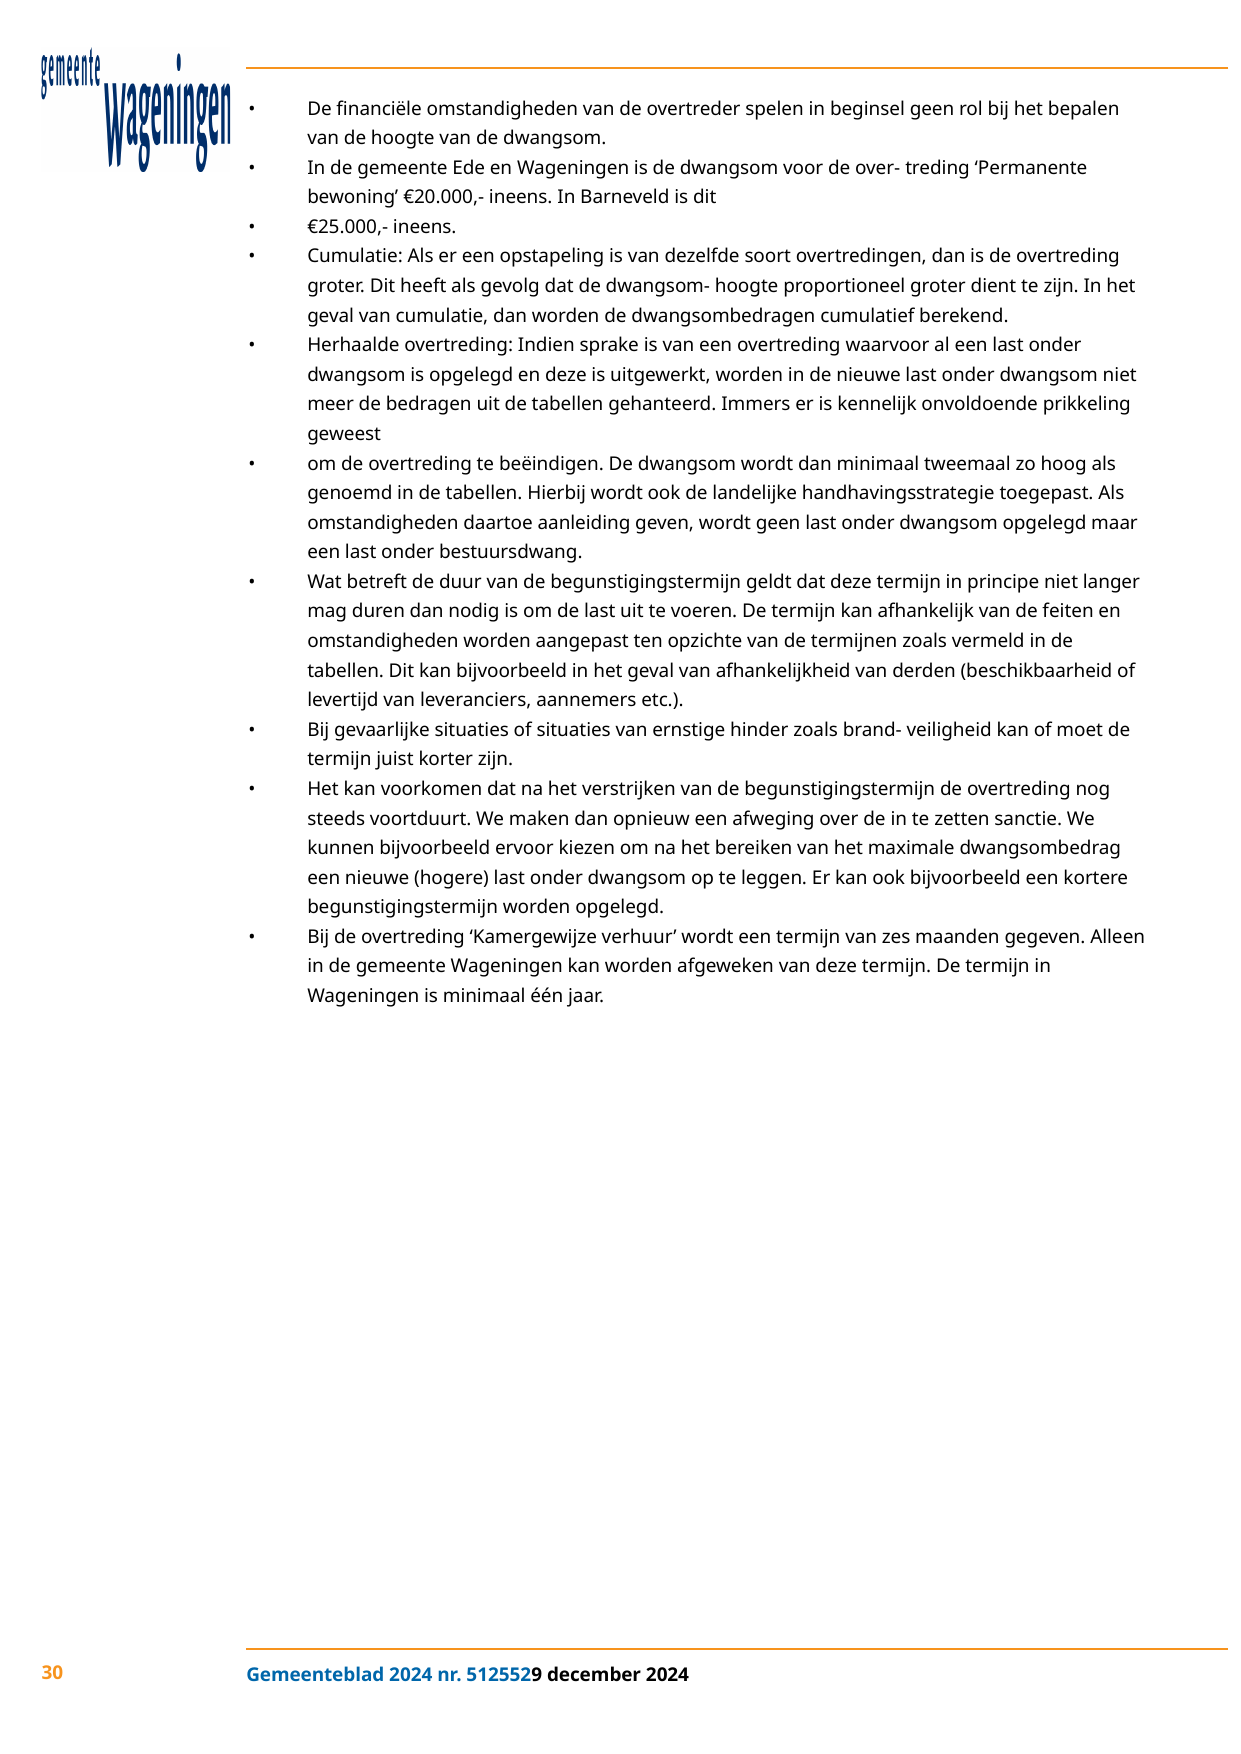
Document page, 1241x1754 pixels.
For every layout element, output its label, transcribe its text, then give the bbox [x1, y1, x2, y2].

list In de gemeente Ede en Wageningen is de dwangsom voor de over- treding ‘Permanente bewoning’ €20.000,- ineens. In Barneveld is dit [248, 154, 1152, 209]
picture [41, 47, 231, 172]
list om de overtreding te beëindigen. De dwangsom wordt dan minimaal tweemaal zo hoog als genoemd in de tabellen. Hierbij wordt ook de landelijke handhavingsstrategie toegepast. Als omstandigheden daartoe aanleiding geven, wordt geen last onder dwangsom opgelegd maar een last onder bestuursdwang. [248, 450, 1152, 564]
list Bij de overtreding ‘Kamergewijze verhuur’ wordt een termijn van zes maanden gegeven. Alleen in de gemeente Wageningen kan worden afgeweken van deze termijn. De termijn in Wageningen is minimaal één jaar. [248, 923, 1152, 1008]
list De financiële omstandigheden van de overtreder spelen in beginsel geen rol bij het bepalen van de hoogte van de dwangsom. [248, 95, 1152, 150]
list Bij gevaarlijke situaties of situaties van ernstige hinder zoals brand- veiligheid kan of moet de termijn juist korter zijn. [248, 716, 1152, 771]
list Het kan voorkomen dat na het verstrijken van de begunstigingstermijn de overtreding nog steeds voortduurt. We maken dan opnieuw een afweging over de in te zetten sanctie. We kunnen bijvoorbeeld ervoor kiezen om na het bereiken van het maximale dwangsombedrag een nieuwe (hogere) last onder dwangsom op te leggen. Er kan ook bijvoorbeeld een kortere begunstigingstermijn worden opgelegd. [248, 775, 1152, 919]
list €25.000,- ineens. [248, 213, 1152, 239]
list Cumulatie: Als er een opstapeling is van dezelfde soort overtredingen, dan is de overtreding groter. Dit heeft als gevolg dat de dwangsom- hoogte proportioneel groter dient te zijn. In het geval van cumulatie, dan worden de dwangsombedragen cumulatief berekend. [248, 243, 1152, 328]
list Wat betreft de duur van de begunstigingstermijn geldt dat deze termijn in principe niet langer mag duren dan nodig is om de last uit te voeren. De termijn kan afhankelijk van de feiten en omstandigheden worden aangepast ten opzichte van de termijnen zoals vermeld in de tabellen. Dit kan bijvoorbeeld in het geval van afhankelijkheid van derden (beschikbaarheid of levertijd van leveranciers, aannemers etc.). [248, 568, 1152, 712]
list Herhaalde overtreding: Indien sprake is van een overtreding waarvoor al een last onder dwangsom is opgelegd en deze is uitgewerkt, worden in de nieuwe last onder dwangsom niet meer de bedragen uit de tabellen gehanteerd. Immers er is kennelijk onvoldoende prikkeling geweest [248, 331, 1152, 446]
